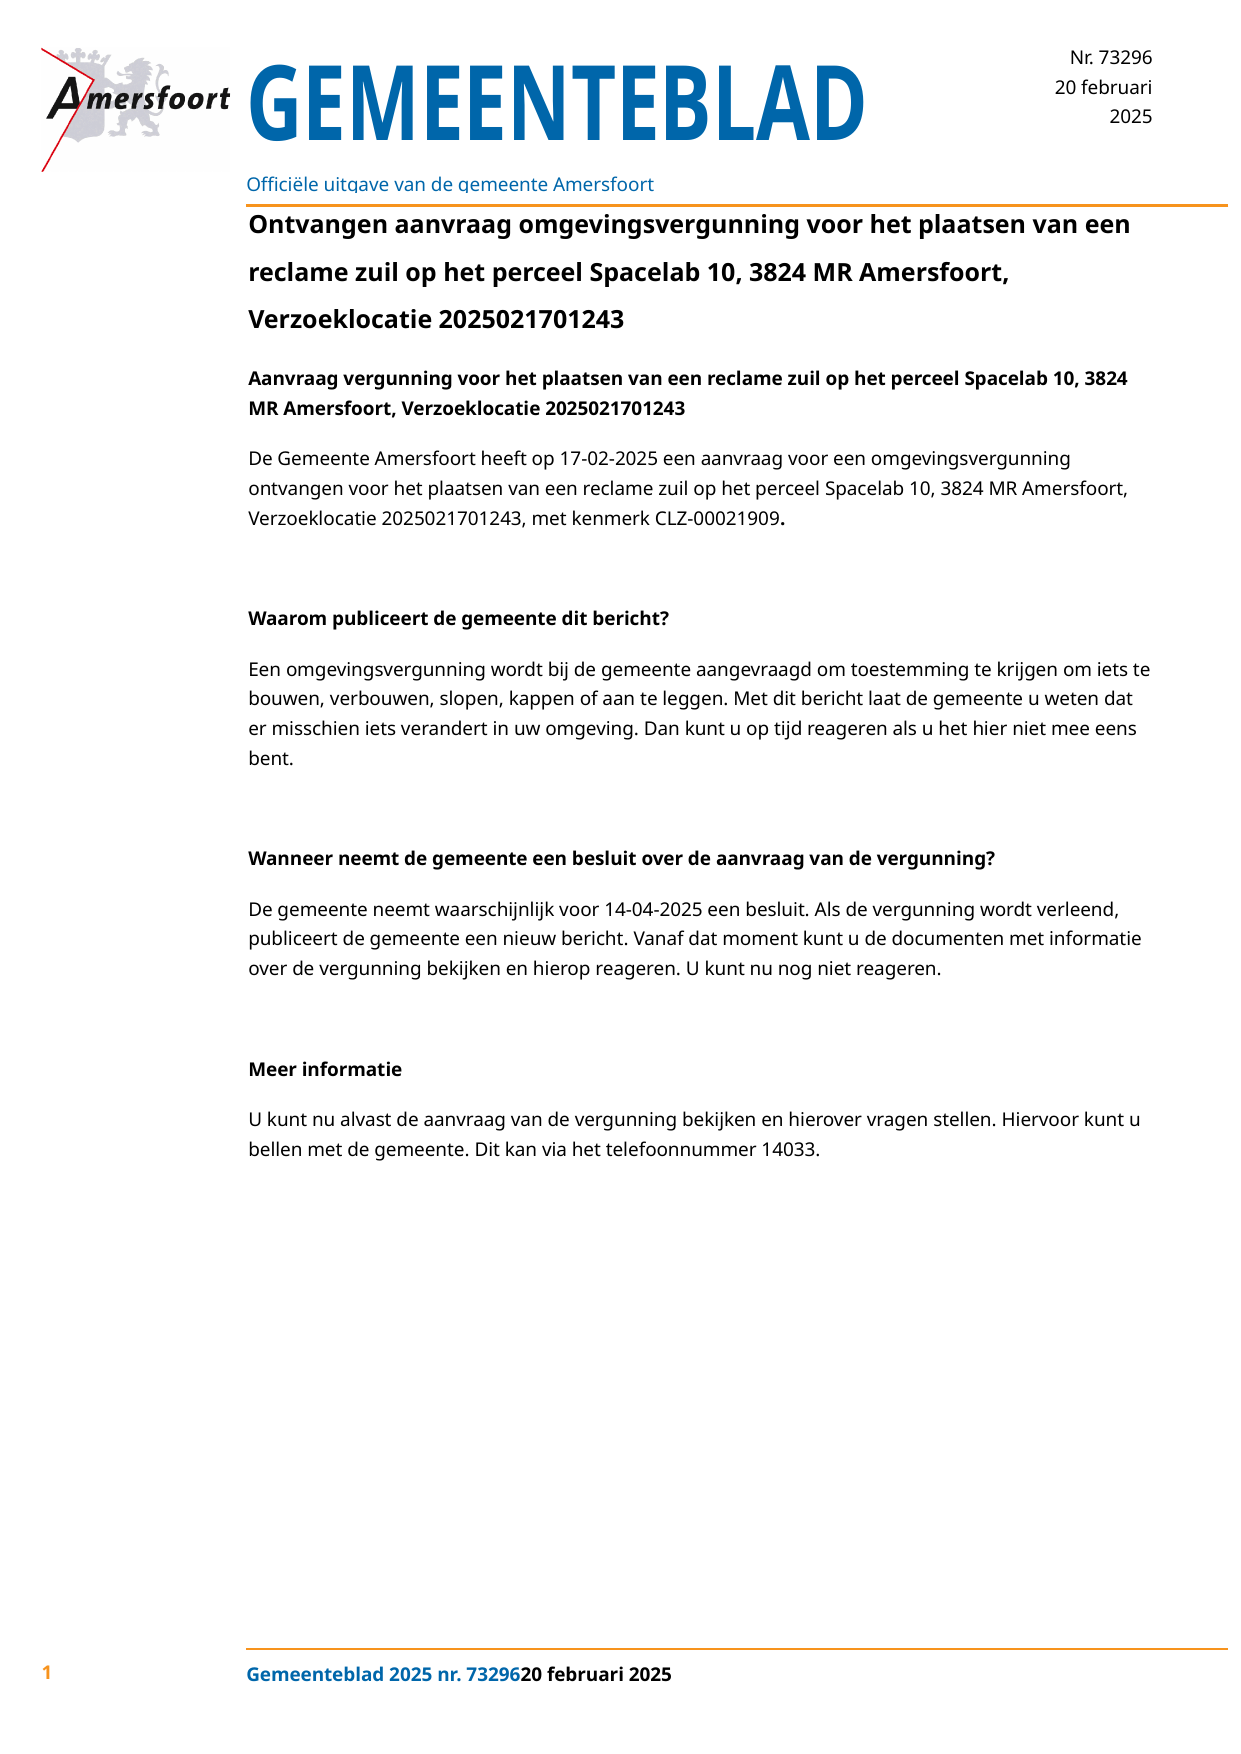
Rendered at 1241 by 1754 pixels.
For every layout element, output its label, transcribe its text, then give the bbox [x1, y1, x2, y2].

text Een omgevingsvergunning wordt bij de gemeente aangevraagd om toestemming te krijgen om iets te bouwen, verbouwen, slopen, kappen of aan te leggen. Met dit bericht laat de gemeente u weten dat er misschien iets verandert in uw omgeving. Dan kunt u op tijd reageren als u het hier niet mee eens bent. [248, 656, 1152, 770]
text Aanvraag vergunning voor het plaatsen van een reclame zuil op het perceel Spacelab 10, 3824 MR Amersfoort, Verzoeklocatie 2025021701243 [248, 366, 1152, 421]
text U kunt nu alvast de aanvraag van de vergunning bekijken en hierover vragen stellen. Hiervoor kunt u bellen met de gemeente. Dit kan via het telefoonnummer 14033. [248, 1106, 1152, 1162]
text Ontvangen aanvraag omgevingsvergunning voor het plaatsen van een reclame zuil op het perceel Spacelab 10, 3824 MR Amersfoort, Verzoeklocatie 2025021701243 [248, 207, 1152, 336]
text Meer informatie [248, 1056, 1152, 1082]
picture [41, 47, 231, 172]
text De gemeente neemt waarschijnlijk voor 14-04-2025 een besluit. Als de vergunning wordt verleend, publiceert de gemeente een nieuw bericht. Vanaf dat moment kunt u de documenten met informatie over de vergunning bekijken en hierop reageren. U kunt nu nog niet reageren. [248, 896, 1152, 981]
text Waarom publiceert de gemeente dit bericht? [248, 606, 1152, 631]
text De Gemeente Amersfoort heeft op 17-02-2025 een aanvraag voor een omgevingsvergunning ontvangen voor het plaatsen van een reclame zuil op het perceel Spacelab 10, 3824 MR Amersfoort, Verzoeklocatie 2025021701243, met kenmerk CLZ-00021909. [248, 446, 1152, 530]
text Wanneer neemt de gemeente een besluit over de aanvraag van de vergunning? [248, 846, 1152, 871]
